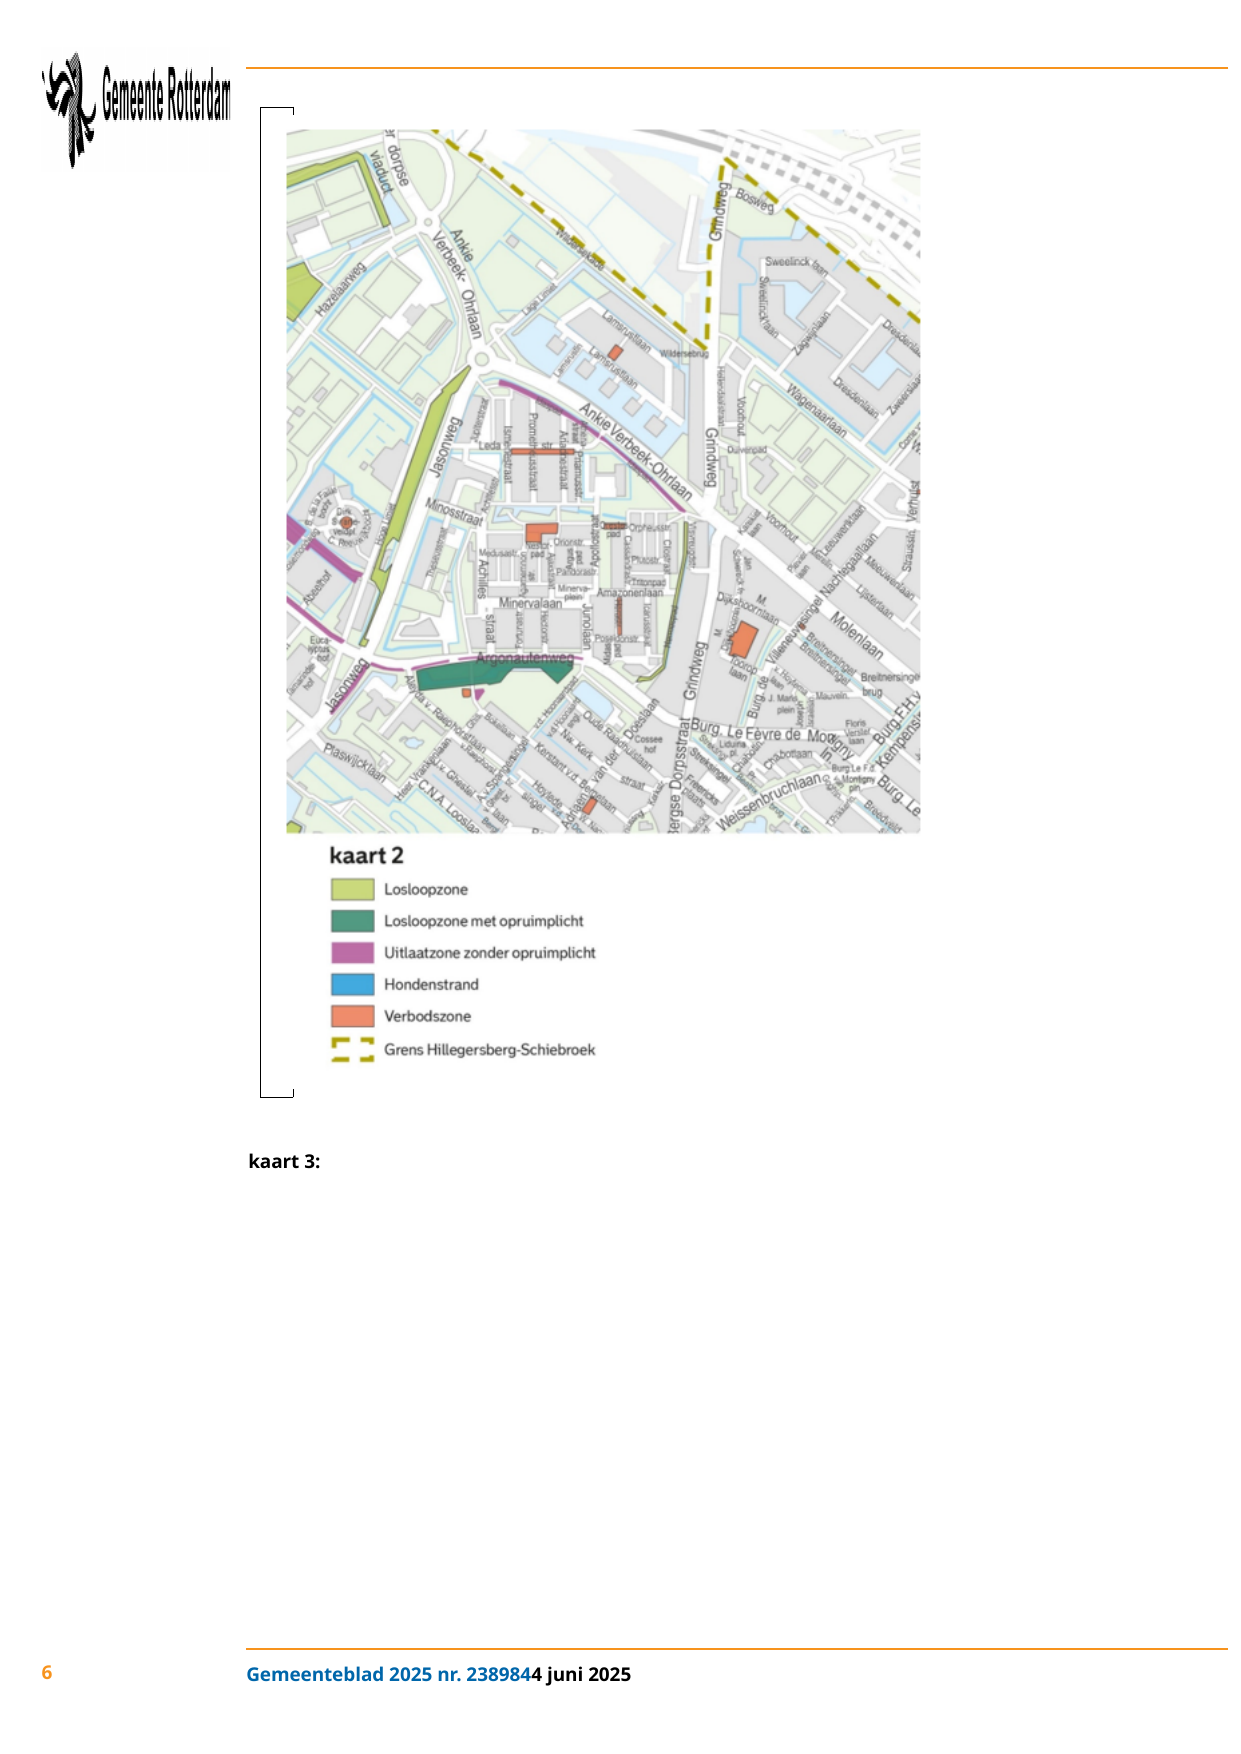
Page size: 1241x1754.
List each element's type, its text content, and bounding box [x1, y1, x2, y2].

picture [41, 47, 231, 172]
text kaart 3: [248, 1148, 1152, 1174]
picture [268, 115, 978, 1089]
